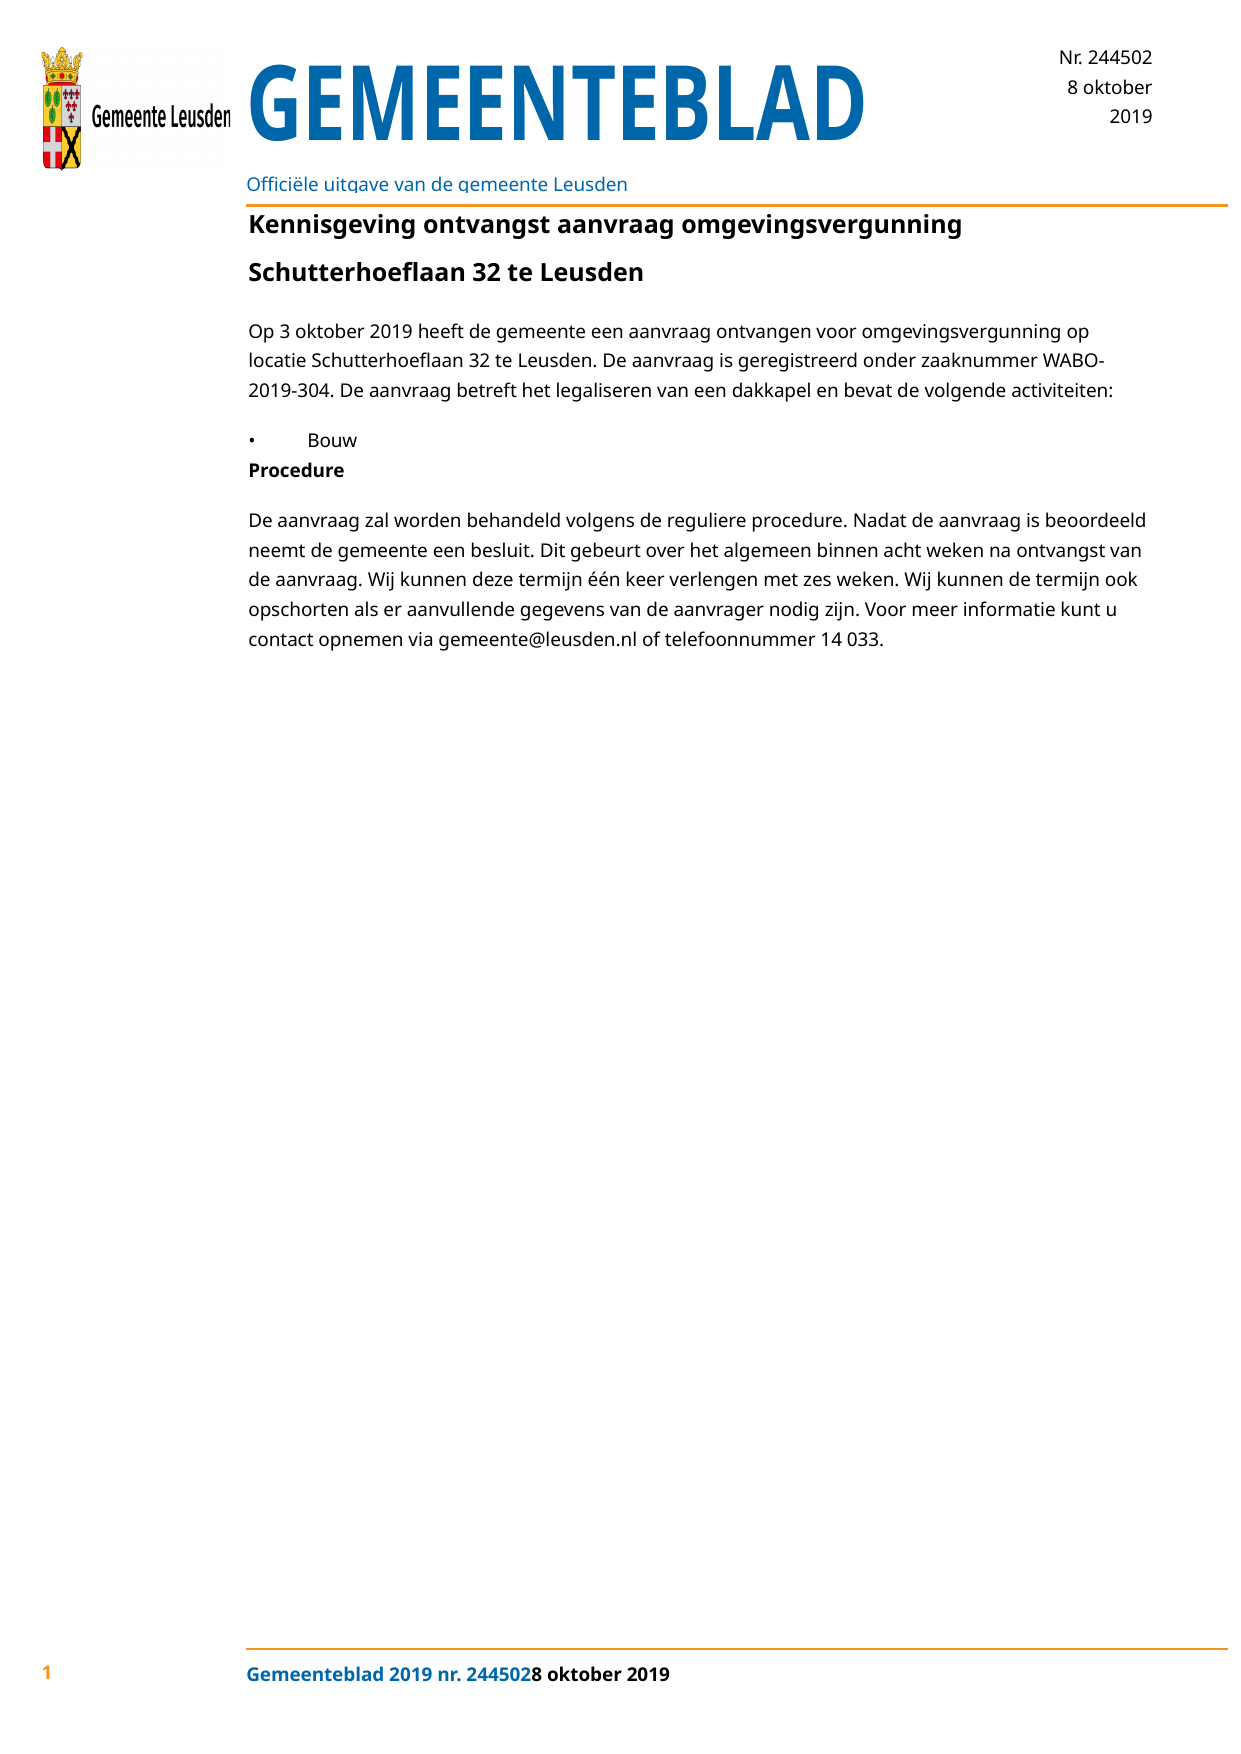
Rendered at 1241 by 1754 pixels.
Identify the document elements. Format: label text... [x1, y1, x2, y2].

text De aanvraag zal worden behandeld volgens de reguliere procedure. Nadat de aanvraag is beoordeeld neemt de gemeente een besluit. Dit gebeurt over het algemeen binnen acht weken na ontvangst van de aanvraag. Wij kunnen deze termijn één keer verlengen met zes weken. Wij kunnen de termijn ook opschorten als er aanvullende gegevens van de aanvrager nodig zijn. Voor meer informatie kunt u contact opnemen via gemeente@leusden.nl of telefoonnummer 14 033. [248, 507, 1152, 652]
text Procedure [248, 457, 1152, 483]
text Kennisgeving ontvangst aanvraag omgevingsvergunning Schutterhoeflaan 32 te Leusden [248, 207, 1152, 288]
list Bouw [248, 427, 1152, 453]
picture [41, 47, 231, 172]
text Op 3 oktober 2019 heeft de gemeente een aanvraag ontvangen voor omgevingsvergunning op locatie Schutterhoeflaan 32 te Leusden. De aanvraag is geregistreerd onder zaaknummer WABO-2019-304. De aanvraag betreft het legaliseren van een dakkapel en bevat de volgende activiteiten: [248, 318, 1152, 403]
